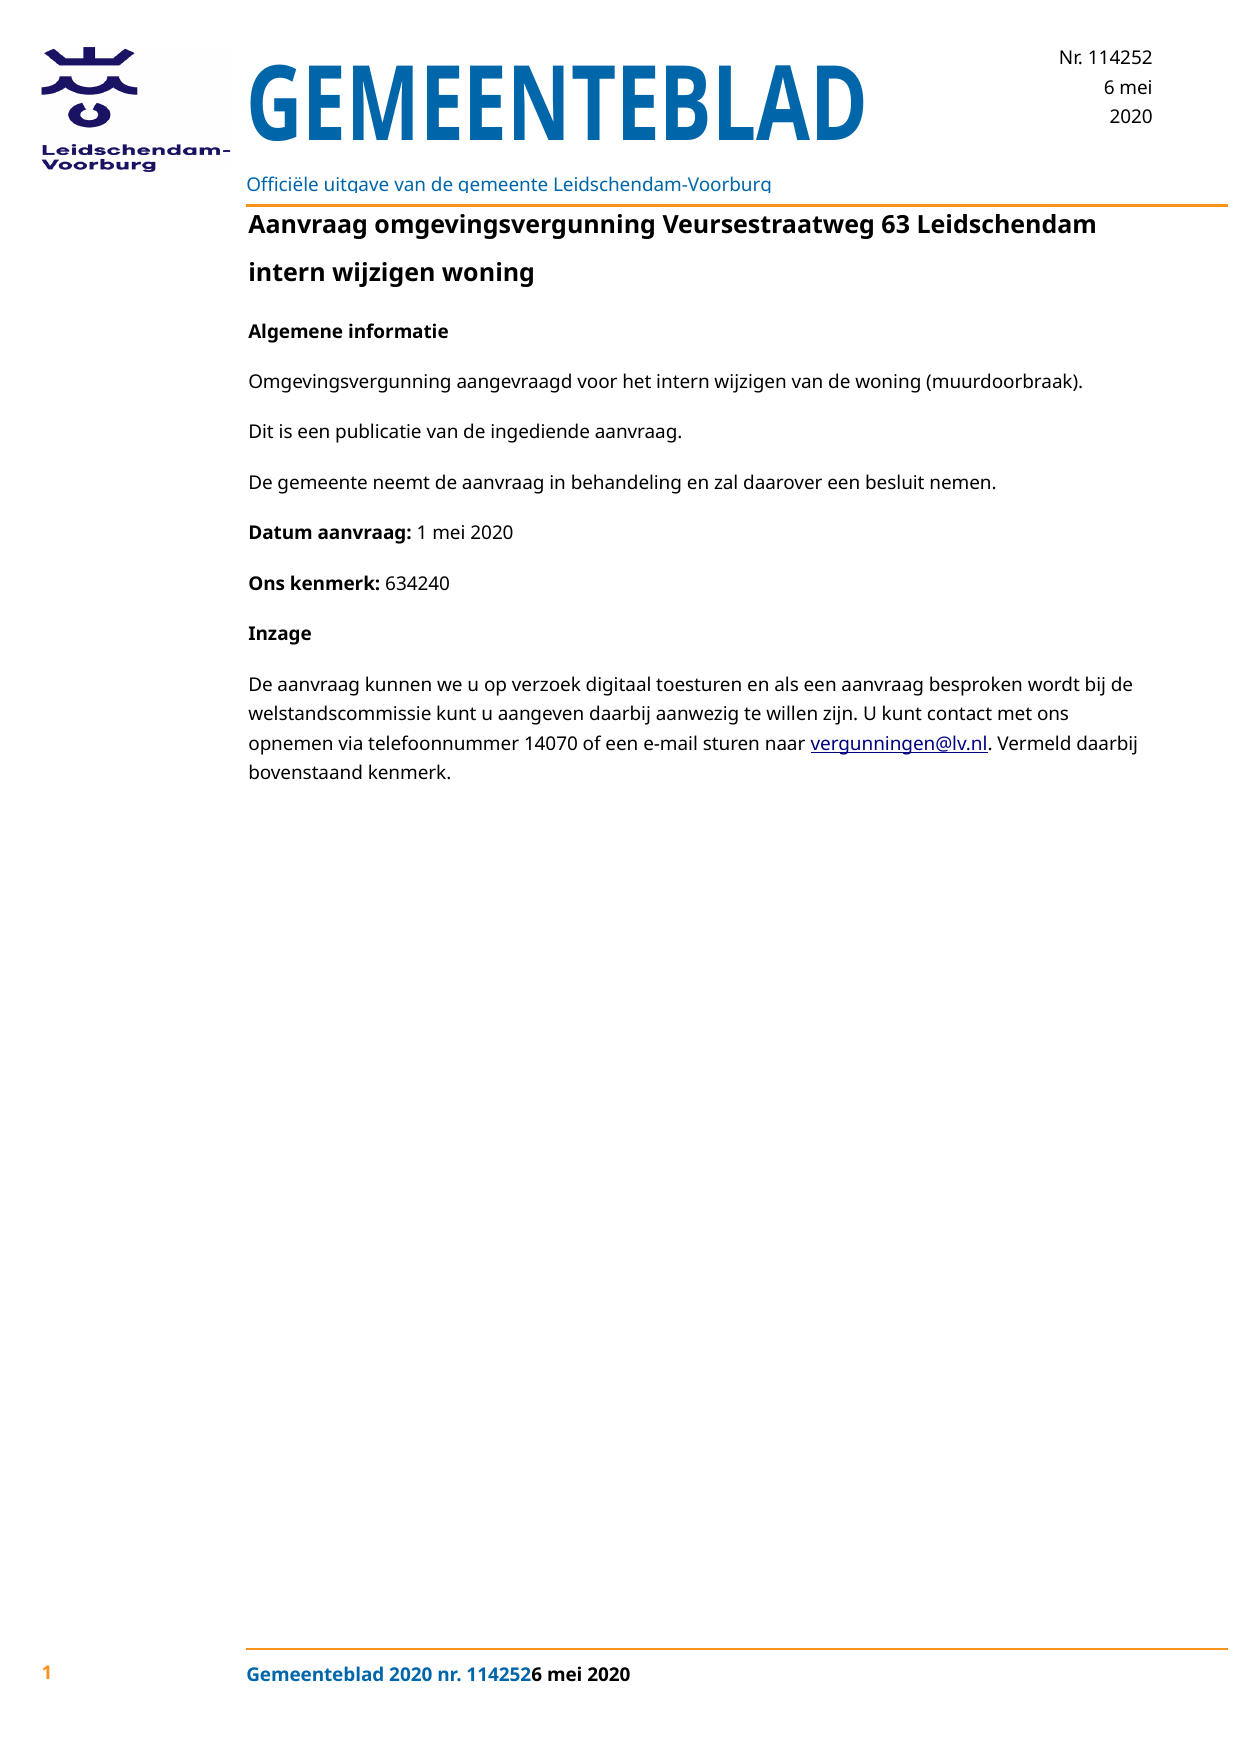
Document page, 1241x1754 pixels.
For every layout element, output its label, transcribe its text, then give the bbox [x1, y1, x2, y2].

text De aanvraag kunnen we u op verzoek digitaal toesturen en als een aanvraag besproken wordt bij de welstandscommissie kunt u aangeven daarbij aanwezig te willen zijn. U kunt contact met ons opnemen via telefoonnummer 14070 of een e-mail sturen naar vergunningen@lv.nl. Vermeld daarbij bovenstaand kenmerk. [248, 671, 1152, 785]
text Datum aanvraag: 1 mei 2020 [248, 519, 1152, 545]
text Dit is een publicatie van de ingediende aanvraag. [248, 419, 1152, 444]
text Inzage [248, 620, 1152, 646]
picture [41, 47, 231, 172]
text Algemene informatie [248, 318, 1152, 344]
text Aanvraag omgevingsvergunning Veursestraatweg 63 Leidschendam intern wijzigen woning [248, 207, 1152, 288]
text Omgevingsvergunning aangevraagd voor het intern wijzigen van de woning (muurdoorbraak). [248, 368, 1152, 394]
text De gemeente neemt de aanvraag in behandeling en zal daarover een besluit nemen. [248, 469, 1152, 495]
text Ons kenmerk: 634240 [248, 570, 1152, 596]
